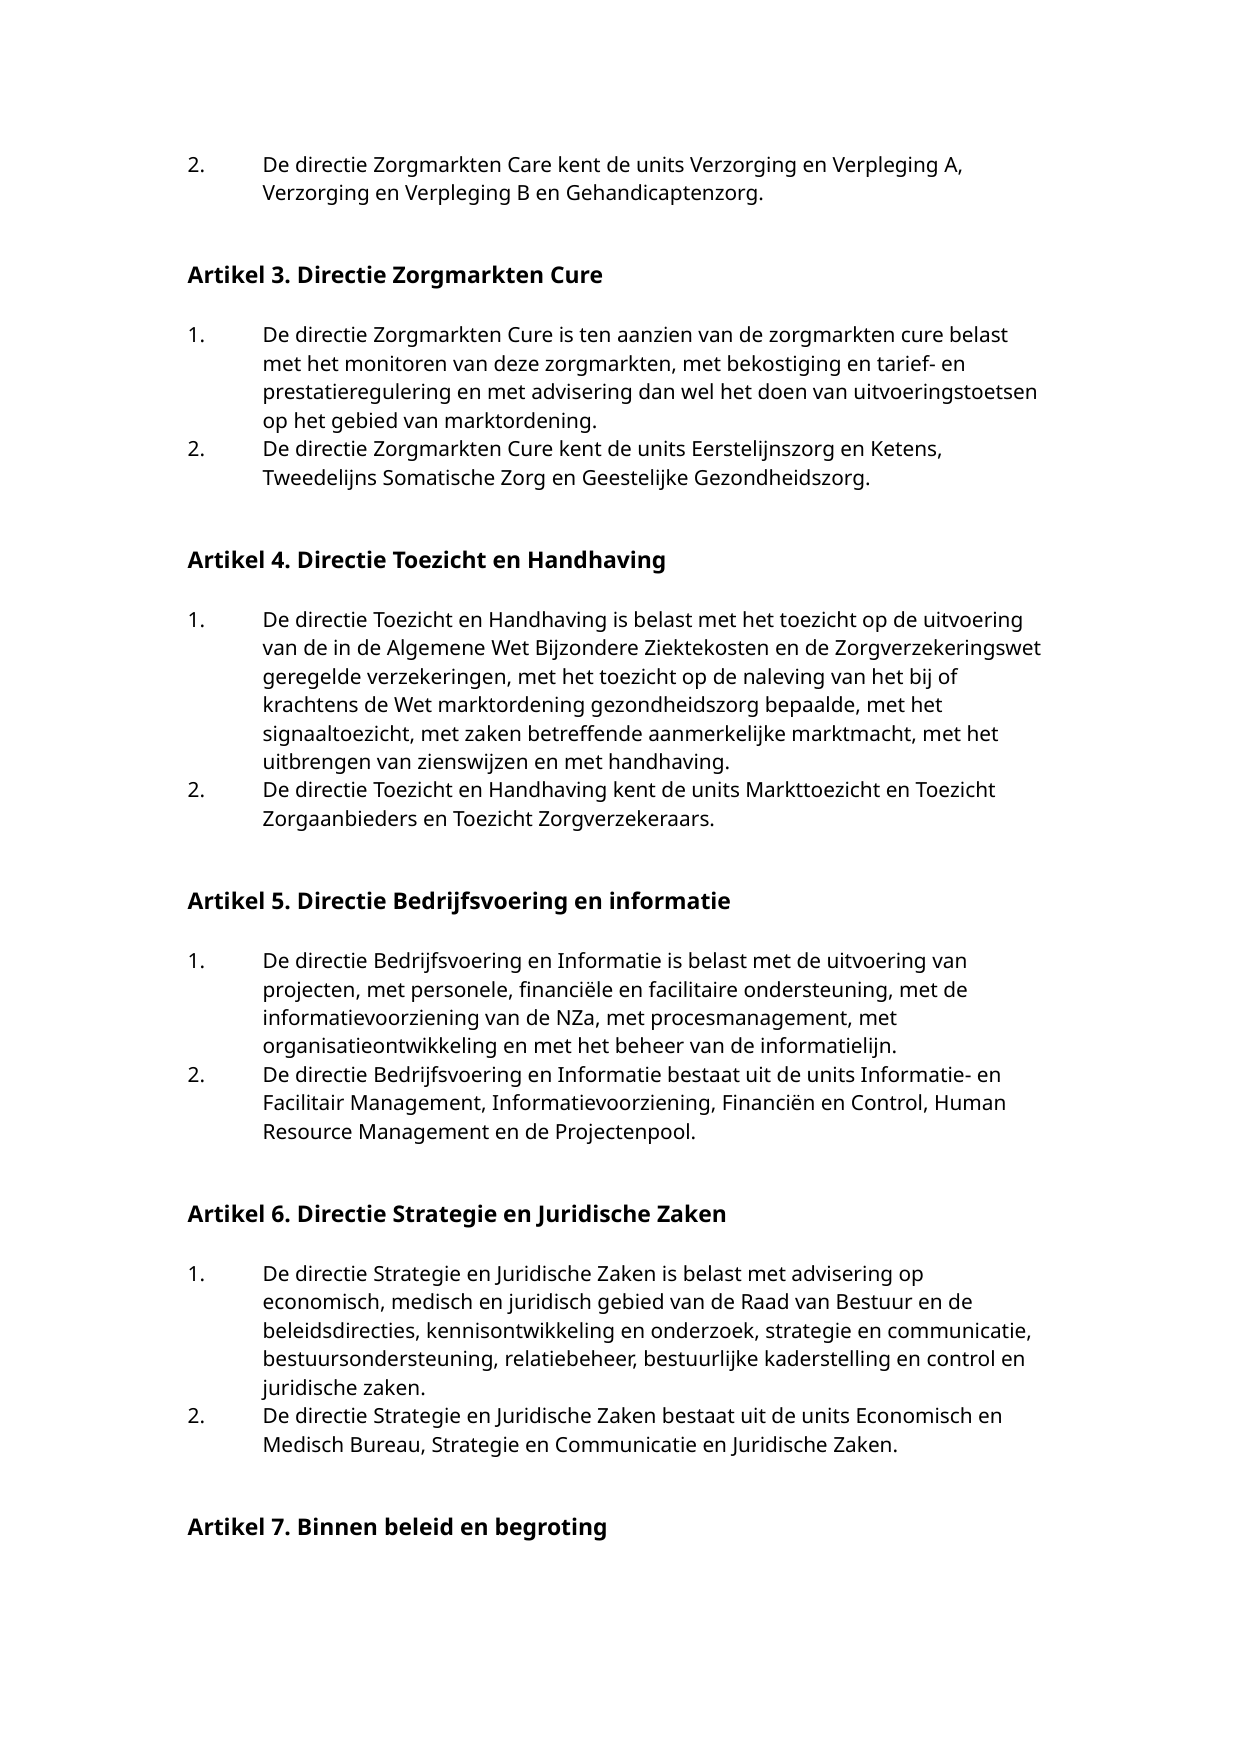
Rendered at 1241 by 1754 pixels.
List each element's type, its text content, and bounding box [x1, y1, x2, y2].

list De directie Zorgmarkten Cure is ten aanzien van de zorgmarkten cure belast met het monitoren van deze zorgmarkten, met bekostiging en tarief- en prestatieregulering en met advisering dan wel het doen van uitvoeringstoetsen op het gebied van marktordening. [187, 321, 1053, 434]
list De directie Toezicht en Handhaving is belast met het toezicht op de uitvoering van de in de Algemene Wet Bijzondere Ziektekosten en de Zorgverzekeringswet geregelde verzekeringen, met het toezicht op de naleving van het bij of krachtens de Wet marktordening gezondheidszorg bepaalde, met het signaaltoezicht, met zaken betreffende aanmerkelijke marktmacht, met het uitbrengen van zienswijzen en met handhaving. [187, 605, 1053, 776]
list De directie Toezicht en Handhaving kent de units Markttoezicht en Toezicht Zorgaanbieders en Toezicht Zorgverzekeraars. [187, 776, 1053, 832]
list De directie Zorgmarkten Care kent de units Verzorging en Verpleging A, Verzorging en Verpleging B en Gehandicaptenzorg. [187, 150, 1053, 207]
list De directie Bedrijfsvoering en Informatie bestaat uit de units Informatie- en Facilitair Management, Informatievoorziening, Financiën en Control, Human Resource Management en de Projectenpool. [187, 1060, 1053, 1145]
list De directie Strategie en Juridische Zaken is belast met advisering op economisch, medisch en juridisch gebied van de Raad van Bestuur en de beleidsdirecties, kennisontwikkeling en onderzoek, strategie en communicatie, bestuursondersteuning, relatiebeheer, bestuurlijke kaderstelling en control en juridische zaken. [187, 1259, 1053, 1401]
subtitle Artikel 4. Directie Toezicht en Handhaving [187, 544, 1053, 575]
subtitle Artikel 3. Directie Zorgmarkten Cure [187, 259, 1053, 291]
subtitle Artikel 6. Directie Strategie en Juridische Zaken [187, 1198, 1053, 1229]
subtitle Artikel 7. Binnen beleid en begroting [187, 1511, 1053, 1542]
list De directie Strategie en Juridische Zaken bestaat uit de units Economisch en Medisch Bureau, Strategie en Communicatie en Juridische Zaken. [187, 1401, 1053, 1458]
list De directie Zorgmarkten Cure kent de units Eerstelijnszorg en Ketens, Tweedelijns Somatische Zorg en Geestelijke Gezondheidszorg. [187, 434, 1053, 491]
list De directie Bedrijfsvoering en Informatie is belast met de uitvoering van projecten, met personele, financiële en facilitaire ondersteuning, met de informatievoorziening van de NZa, met procesmanagement, met organisatieontwikkeling en met het beheer van de informatielijn. [187, 946, 1053, 1060]
subtitle Artikel 5. Directie Bedrijfsvoering en informatie [187, 885, 1053, 916]
